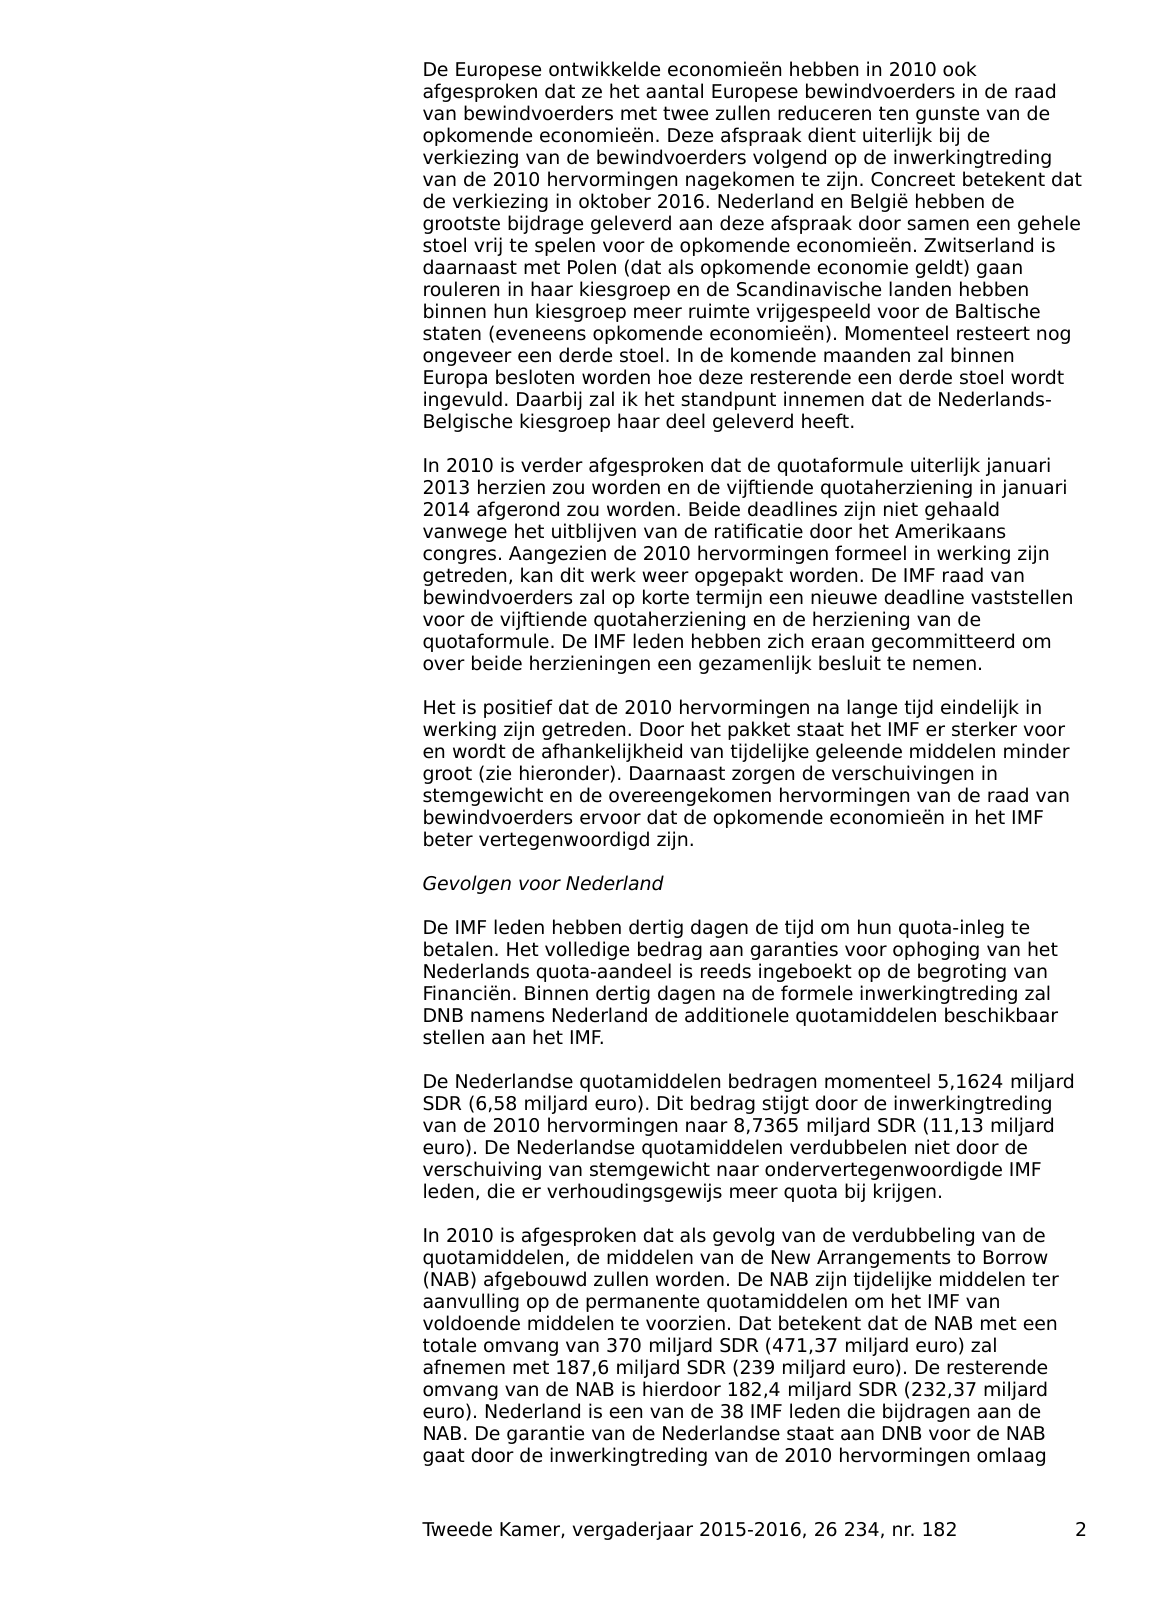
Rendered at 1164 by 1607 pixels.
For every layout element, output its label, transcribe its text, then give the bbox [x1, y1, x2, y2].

text De Nederlandse quotamiddelen bedragen momenteel 5,1624 miljard SDR (6,58 miljard euro). Dit bedrag stijgt door de inwerkingtreding van de 2010 hervormingen naar 8,7365 miljard SDR (11,13 miljard euro). De Nederlandse quotamiddelen verdubbelen niet door de verschuiving van stemgewicht naar ondervertegenwoordigde IMF leden, die er verhoudingsgewijs meer quota bij krijgen. [422, 1071, 1087, 1203]
subtitle Gevolgen voor Nederland [422, 873, 1087, 895]
text In 2010 is afgesproken dat als gevolg van de verdubbeling van de quotamiddelen, de middelen van de New Arrangements to Borrow (NAB) afgebouwd zullen worden. De NAB zijn tijdelijke middelen ter aanvulling op de permanente quotamiddelen om het IMF van voldoende middelen te voorzien. Dat betekent dat de NAB met een totale omvang van 370 miljard SDR (471,37 miljard euro) zal afnemen met 187,6 miljard SDR (239 miljard euro). De resterende omvang van de NAB is hierdoor 182,4 miljard SDR (232,37 miljard euro). Nederland is een van de 38 IMF leden die bijdragen aan de NAB. De garantie van de Nederlandse staat aan DNB voor de NAB gaat door de inwerkingtreding van de 2010 hervormingen omlaag [422, 1225, 1087, 1467]
text De Europese ontwikkelde economieën hebben in 2010 ook afgesproken dat ze het aantal Europese bewindvoerders in de raad van bewindvoerders met twee zullen reduceren ten gunste van de opkomende economieën. Deze afspraak dient uiterlijk bij de verkiezing van de bewindvoerders volgend op de inwerkingtreding van de 2010 hervormingen nagekomen te zijn. Concreet betekent dat de verkiezing in oktober 2016. Nederland en België hebben de grootste bijdrage geleverd aan deze afspraak door samen een gehele stoel vrij te spelen voor de opkomende economieën. Zwitserland is daarnaast met Polen (dat als opkomende economie geldt) gaan rouleren in haar kiesgroep en de Scandinavische landen hebben binnen hun kiesgroep meer ruimte vrijgespeeld voor de Baltische staten (eveneens opkomende economieën). Momenteel resteert nog ongeveer een derde stoel. In de komende maanden zal binnen Europa besloten worden hoe deze resterende een derde stoel wordt ingevuld. Daarbij zal ik het standpunt innemen dat de Nederlands-Belgische kiesgroep haar deel geleverd heeft. [422, 59, 1087, 433]
text In 2010 is verder afgesproken dat de quotaformule uiterlijk januari 2013 herzien zou worden en de vijftiende quotaherziening in januari 2014 afgerond zou worden. Beide deadlines zijn niet gehaald vanwege het uitblijven van de ratificatie door het Amerikaans congres. Aangezien de 2010 hervormingen formeel in werking zijn getreden, kan dit werk weer opgepakt worden. De IMF raad van bewindvoerders zal op korte termijn een nieuwe deadline vaststellen voor de vijftiende quotaherziening en de herziening van de quotaformule. De IMF leden hebben zich eraan gecommitteerd om over beide herzieningen een gezamenlijk besluit te nemen. [422, 455, 1087, 675]
text Het is positief dat de 2010 hervormingen na lange tijd eindelijk in werking zijn getreden. Door het pakket staat het IMF er sterker voor en wordt de afhankelijkheid van tijdelijke geleende middelen minder groot (zie hieronder). Daarnaast zorgen de verschuivingen in stemgewicht en de overeengekomen hervormingen van de raad van bewindvoerders ervoor dat de opkomende economieën in het IMF beter vertegenwoordigd zijn. [422, 697, 1087, 851]
text De IMF leden hebben dertig dagen de tijd om hun quota-inleg te betalen. Het volledige bedrag aan garanties voor ophoging van het Nederlands quota-aandeel is reeds ingeboekt op de begroting van Financiën. Binnen dertig dagen na de formele inwerkingtreding zal DNB namens Nederland de additionele quotamiddelen beschikbaar stellen aan het IMF. [422, 917, 1087, 1049]
